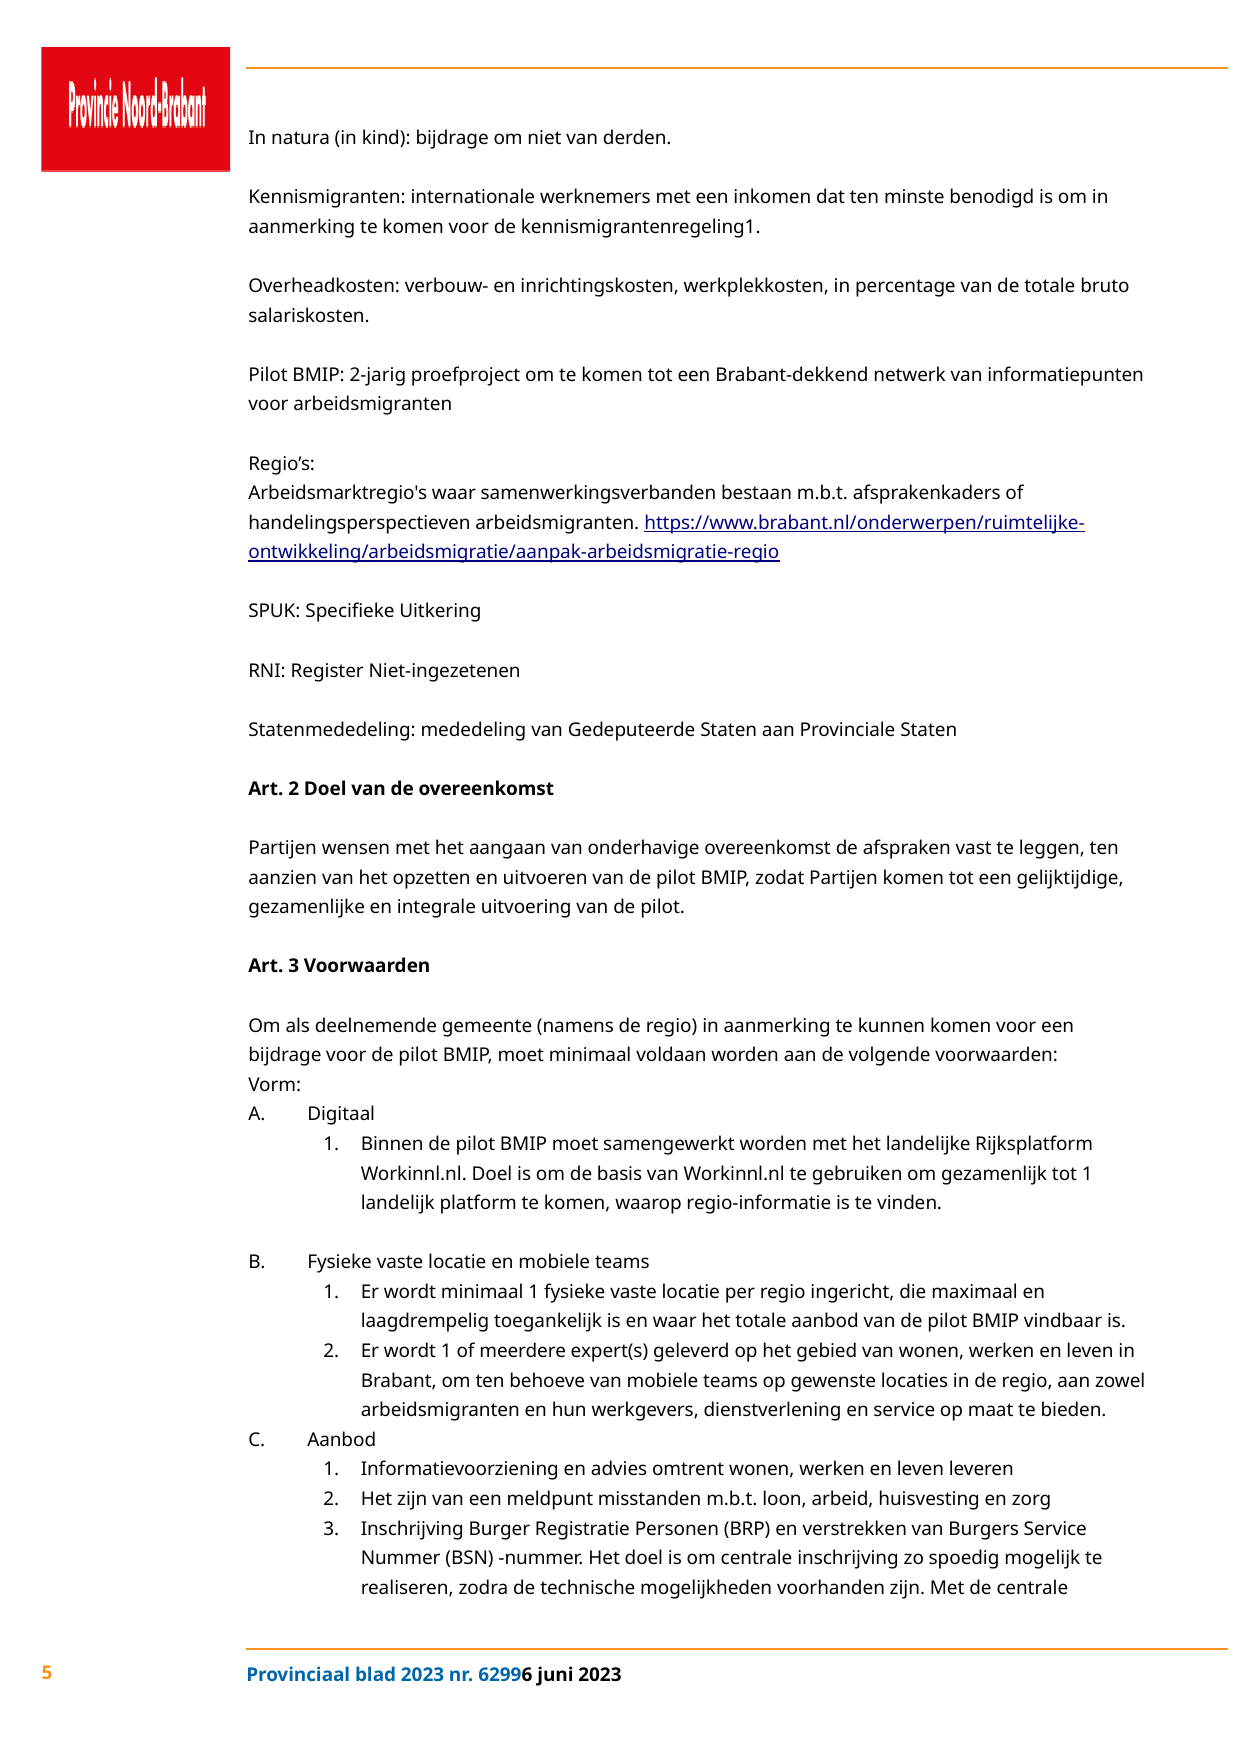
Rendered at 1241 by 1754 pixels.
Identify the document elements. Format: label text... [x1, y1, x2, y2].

text SPUK: Specifieke Uitkering [248, 598, 1152, 623]
text Kennismigranten: internationale werknemers met een inkomen dat ten minste benodigd is om in aanmerking te komen voor de kennismigrantenregeling1. [248, 183, 1152, 239]
list Fysieke vaste locatie en mobiele teams [248, 1248, 1152, 1274]
list Aanbod [248, 1426, 1152, 1452]
text Arbeidsmarktregio's waar samenwerkingsverbanden bestaan m.b.t. afsprakenkaders of handelingsperspectieven arbeidsmigranten. https://www.brabant.nl/onderwerpen/ruimtelijke-ontwikkeling/arbeidsmigratie/aanpak-arbeidsmigratie-regio [248, 479, 1152, 564]
text RNI: Register Niet-ingezetenen [248, 657, 1152, 683]
text Vorm: [248, 1071, 1152, 1097]
text Art. 2 Doel van de overeenkomst [248, 775, 1152, 801]
text Statenmededeling: mededeling van Gedeputeerde Staten aan Provinciale Staten [248, 716, 1152, 742]
list Het zijn van een meldpunt misstanden m.b.t. loon, arbeid, huisvesting en zorg [323, 1485, 1152, 1511]
list Er wordt minimaal 1 fysieke vaste locatie per regio ingericht, die maximaal en laagdrempelig toegankelijk is en waar het totale aanbod van de pilot BMIP vindbaar is. [323, 1278, 1152, 1333]
list Binnen de pilot BMIP moet samengewerkt worden met het landelijke Rijksplatform Workinnl.nl. Doel is om de basis van Workinnl.nl te gebruiken om gezamenlijk tot 1 landelijk platform te komen, waarop regio-informatie is te vinden. [323, 1130, 1152, 1215]
text Partijen wensen met het aangaan van onderhavige overeenkomst de afspraken vast te leggen, ten aanzien van het opzetten en uitvoeren van de pilot BMIP, zodat Partijen komen tot een gelijktijdige, gezamenlijke en integrale uitvoering van de pilot. [248, 834, 1152, 919]
text Om als deelnemende gemeente (namens de regio) in aanmerking te kunnen komen voor een bijdrage voor de pilot BMIP, moet minimaal voldaan worden aan de volgende voorwaarden: [248, 1012, 1152, 1067]
list Informatievoorziening en advies omtrent wonen, werken en leven leveren [323, 1456, 1152, 1481]
list Digitaal [248, 1101, 1152, 1126]
text Art. 3 Voorwaarden [248, 953, 1152, 978]
text In natura (in kind): bijdrage om niet van derden. [248, 124, 1152, 150]
list Er wordt 1 of meerdere expert(s) geleverd op het gebied van wonen, werken en leven in Brabant, om ten behoeve van mobiele teams op gewenste locaties in de regio, aan zowel arbeidsmigranten en hun werkgevers, dienstverlening en service op maat te bieden. [323, 1337, 1152, 1422]
list Inschrijving Burger Registratie Personen (BRP) en verstrekken van Burgers Service Nummer (BSN) -nummer. Het doel is om centrale inschrijving zo spoedig mogelijk te realiseren, zodra de technische mogelijkheden voorhanden zijn. Met de centrale [323, 1515, 1152, 1600]
picture [41, 47, 231, 172]
text Pilot BMIP: 2-jarig proefproject om te komen tot een Brabant-dekkend netwerk van informatiepunten voor arbeidsmigranten [248, 361, 1152, 416]
text Overheadkosten: verbouw- en inrichtingskosten, werkplekkosten, in percentage van de totale bruto salariskosten. [248, 272, 1152, 328]
text Regio’s: [248, 450, 1152, 476]
